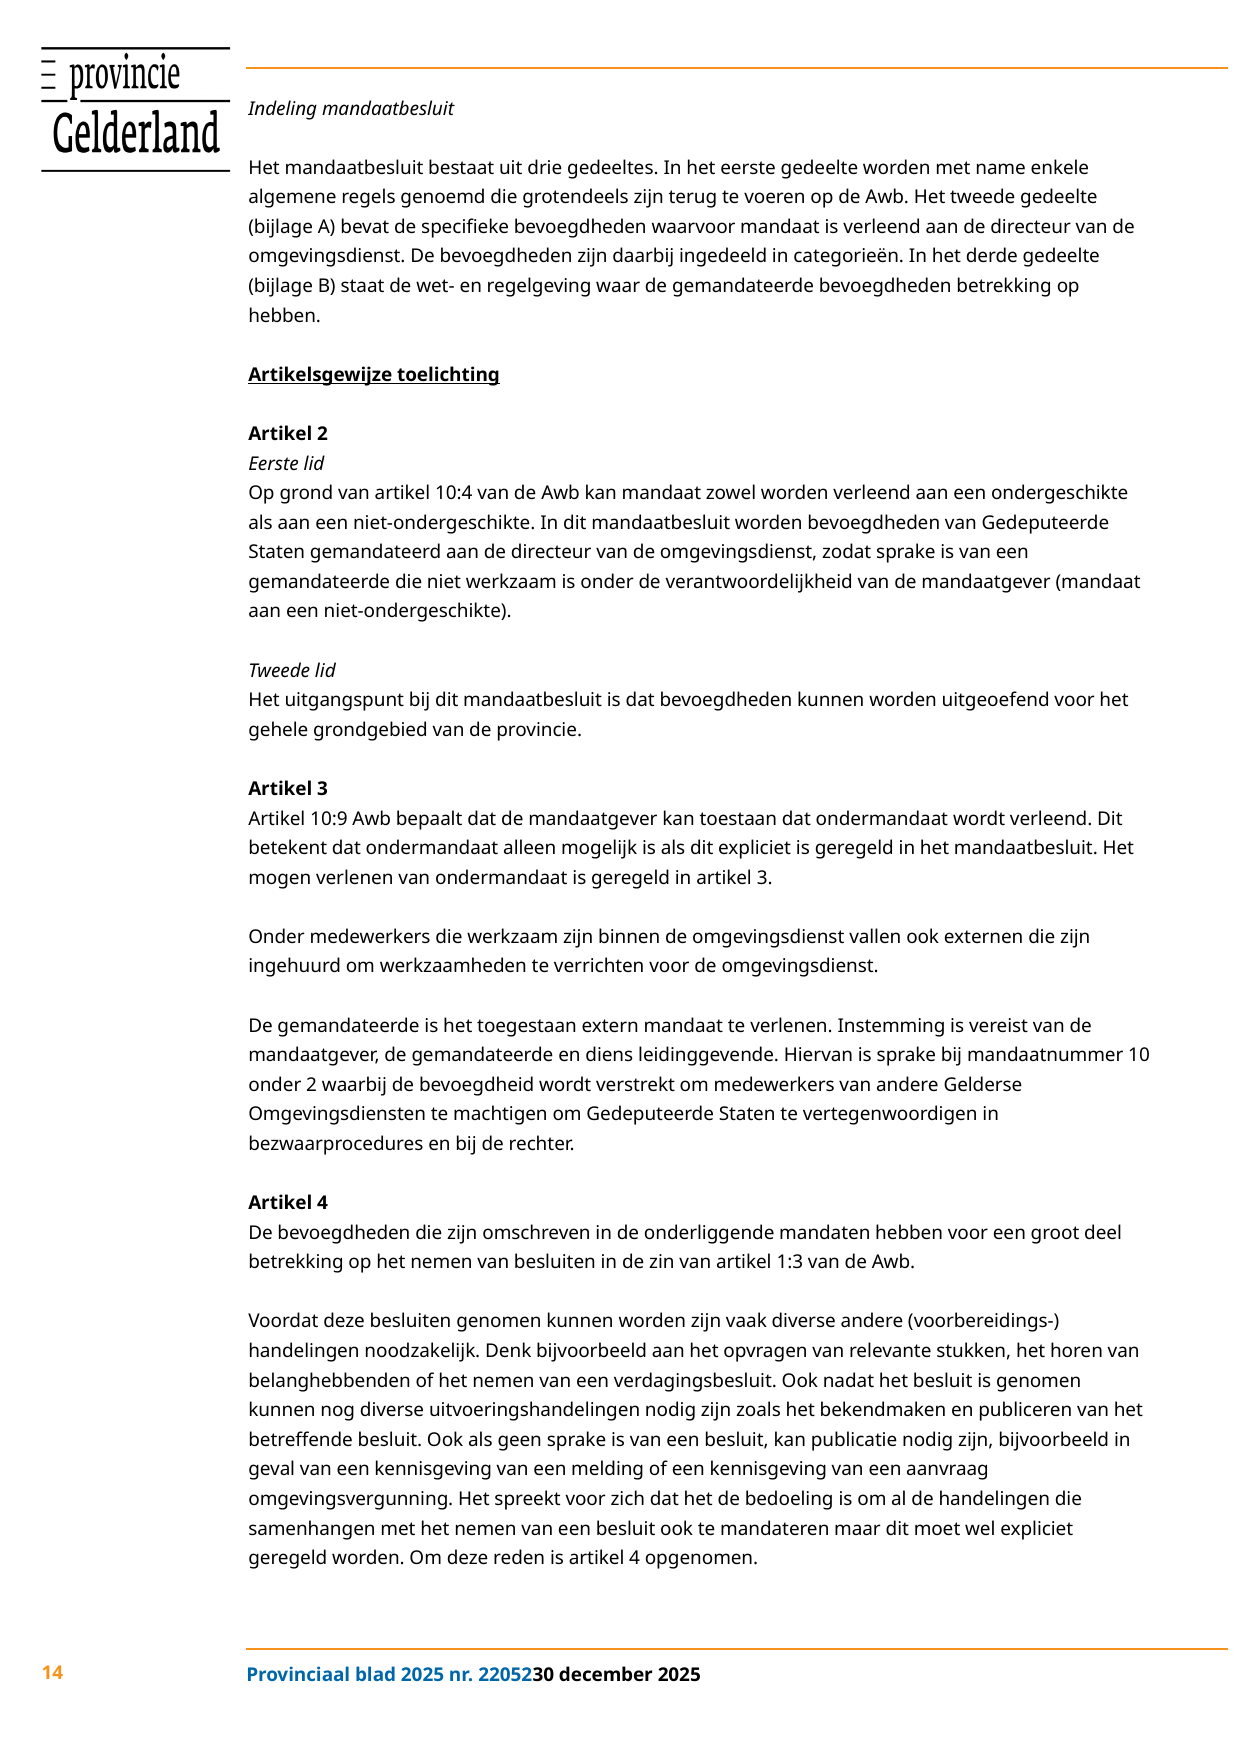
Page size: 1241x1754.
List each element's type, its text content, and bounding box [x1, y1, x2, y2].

text Artikel 10:9 Awb bepaalt dat de mandaatgever kan toestaan dat ondermandaat wordt verleend. Dit betekent dat ondermandaat alleen mogelijk is als dit expliciet is geregeld in het mandaatbesluit. Het mogen verlenen van ondermandaat is geregeld in artikel 3. [248, 805, 1152, 890]
text Het mandaatbesluit bestaat uit drie gedeeltes. In het eerste gedeelte worden met name enkele algemene regels genoemd die grotendeels zijn terug te voeren op de Awb. Het tweede gedeelte (bijlage A) bevat de specifieke bevoegdheden waarvoor mandaat is verleend aan de directeur van de omgevingsdienst. De bevoegdheden zijn daarbij ingedeeld in categorieën. In het derde gedeelte (bijlage B) staat de wet- en regelgeving waar de gemandateerde bevoegdheden betrekking op hebben. [248, 154, 1152, 328]
text Eerste lid [248, 450, 1152, 476]
text Artikel 2 [248, 420, 1152, 446]
text Onder medewerkers die werkzaam zijn binnen de omgevingsdienst vallen ook externen die zijn ingehuurd om werkzaamheden te verrichten voor de omgevingsdienst. [248, 923, 1152, 978]
text Artikelsgewijze toelichting [248, 361, 1152, 387]
text Tweede lid [248, 657, 1152, 683]
text Artikel 3 [248, 775, 1152, 801]
text Het uitgangspunt bij dit mandaatbesluit is dat bevoegdheden kunnen worden uitgeoefend voor het gehele grondgebied van de provincie. [248, 686, 1152, 742]
text Op grond van artikel 10:4 van de Awb kan mandaat zowel worden verleend aan een ondergeschikte als aan een niet-ondergeschikte. In dit mandaatbesluit worden bevoegdheden van Gedeputeerde Staten gemandateerd aan de directeur van de omgevingsdienst, zodat sprake is van een gemandateerde die niet werkzaam is onder de verantwoordelijkheid van de mandaatgever (mandaat aan een niet-ondergeschikte). [248, 479, 1152, 623]
text Indeling mandaatbesluit [248, 95, 1152, 121]
picture [41, 47, 231, 172]
text De gemandateerde is het toegestaan extern mandaat te verlenen. Instemming is vereist van de mandaatgever, de gemandateerde en diens leidinggevende. Hiervan is sprake bij mandaatnummer 10 onder 2 waarbij de bevoegdheid wordt verstrekt om medewerkers van andere Gelderse Omgevingsdiensten te machtigen om Gedeputeerde Staten te vertegenwoordigen in bezwaarprocedures en bij de rechter. [248, 1012, 1152, 1156]
text De bevoegdheden die zijn omschreven in de onderliggende mandaten hebben voor een groot deel betrekking op het nemen van besluiten in de zin van artikel 1:3 van de Awb. [248, 1219, 1152, 1274]
text Voordat deze besluiten genomen kunnen worden zijn vaak diverse andere (voorbereidings-) handelingen noodzakelijk. Denk bijvoorbeeld aan het opvragen van relevante stukken, het horen van belanghebbenden of het nemen van een verdagingsbesluit. Ook nadat het besluit is genomen kunnen nog diverse uitvoeringshandelingen nodig zijn zoals het bekendmaken en publiceren van het betreffende besluit. Ook als geen sprake is van een besluit, kan publicatie nodig zijn, bijvoorbeeld in geval van een kennisgeving van een melding of een kennisgeving van een aanvraag omgevingsvergunning. Het spreekt voor zich dat het de bedoeling is om al de handelingen die samenhangen met het nemen van een besluit ook te mandateren maar dit moet wel expliciet geregeld worden. Om deze reden is artikel 4 opgenomen. [248, 1308, 1152, 1570]
text Artikel 4 [248, 1189, 1152, 1215]
